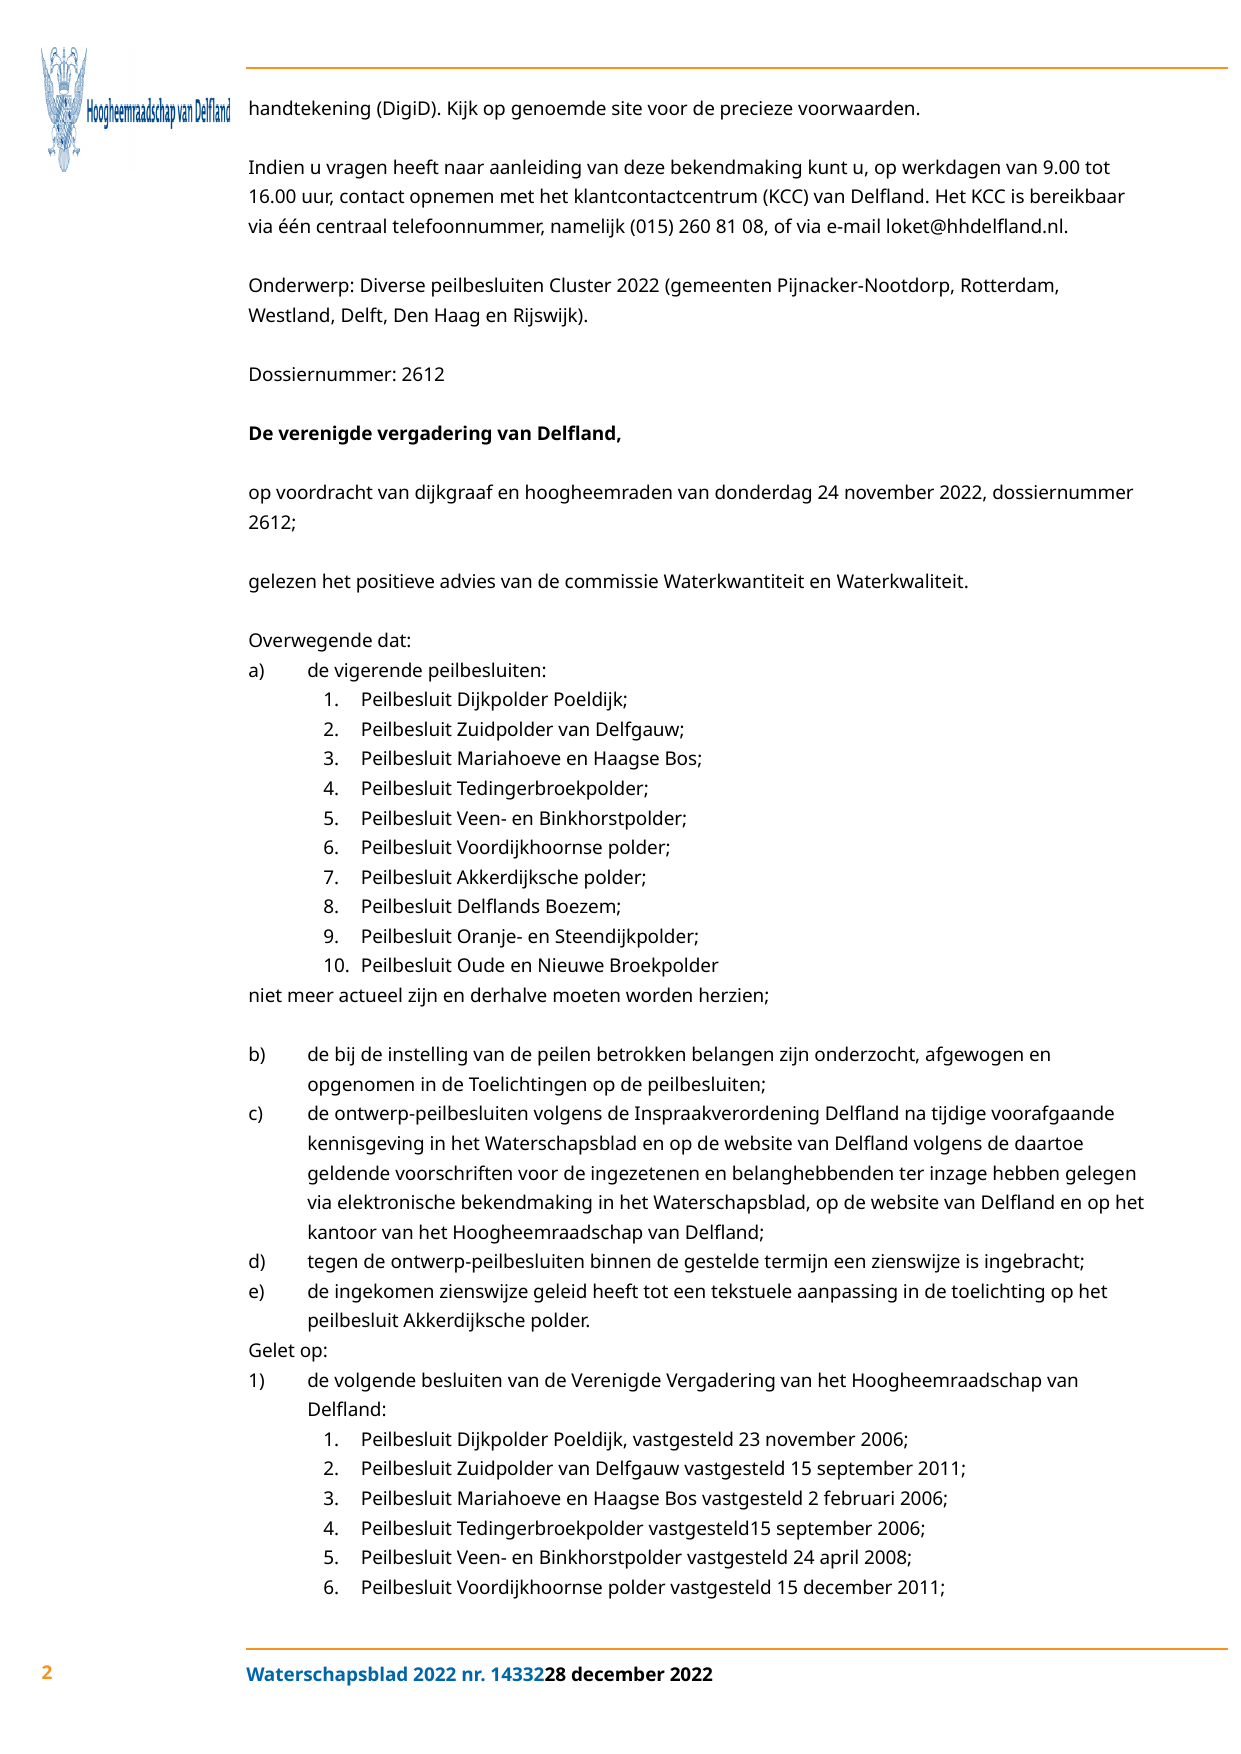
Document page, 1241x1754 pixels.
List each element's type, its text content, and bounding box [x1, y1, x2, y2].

text Dossiernummer: 2612 [248, 361, 1152, 387]
list Peilbesluit Veen- en Binkhorstpolder; [323, 805, 1152, 831]
list de bij de instelling van de peilen betrokken belangen zijn onderzocht, afgewogen en opgenomen in de Toelichtingen op de peilbesluiten; [248, 1041, 1152, 1097]
list de vigerende peilbesluiten: [248, 657, 1152, 683]
list Peilbesluit Tedingerbroekpolder vastgesteld15 september 2006; [323, 1515, 1152, 1541]
list Peilbesluit Zuidpolder van Delfgauw vastgesteld 15 september 2011; [323, 1456, 1152, 1481]
text De verenigde vergadering van Delfland, [248, 420, 1152, 446]
list de ontwerp-peilbesluiten volgens de Inspraakverordening Delfland na tijdige voorafgaande kennisgeving in het Waterschapsblad en op de website van Delfland volgens de daartoe geldende voorschriften voor de ingezetenen en belanghebbenden ter inzage hebben gelegen via elektronische bekendmaking in het Waterschapsblad, op de website van Delfland en op het kantoor van het Hoogheemraadschap van Delfland; [248, 1101, 1152, 1245]
list Peilbesluit Oranje- en Steendijkpolder; [323, 923, 1152, 949]
list Peilbesluit Akkerdijksche polder; [323, 864, 1152, 890]
text op voordracht van dijkgraaf en hoogheemraden van donderdag 24 november 2022, dossiernummer 2612; [248, 479, 1152, 535]
text gelezen het positieve advies van de commissie Waterkwantiteit en Waterkwaliteit. [248, 568, 1152, 594]
list de ingekomen zienswijze geleid heeft tot een tekstuele aanpassing in de toelichting op het peilbesluit Akkerdijksche polder. [248, 1278, 1152, 1333]
list Peilbesluit Dijkpolder Poeldijk, vastgesteld 23 november 2006; [323, 1426, 1152, 1452]
text Overwegende dat: [248, 627, 1152, 653]
text Gelet op: [248, 1337, 1152, 1363]
list Peilbesluit Zuidpolder van Delfgauw; [323, 716, 1152, 742]
list Peilbesluit Voordijkhoornse polder vastgesteld 15 december 2011; [323, 1574, 1152, 1600]
list tegen de ontwerp-peilbesluiten binnen de gestelde termijn een zienswijze is ingebracht; [248, 1248, 1152, 1274]
list Peilbesluit Veen- en Binkhorstpolder vastgesteld 24 april 2008; [323, 1544, 1152, 1570]
list de volgende besluiten van de Verenigde Vergadering van het Hoogheemraadschap van Delfland: [248, 1367, 1152, 1422]
list Peilbesluit Voordijkhoornse polder; [323, 834, 1152, 860]
text niet meer actueel zijn en derhalve moeten worden herzien; [248, 982, 1152, 1008]
list Peilbesluit Oude en Nieuwe Broekpolder [323, 953, 1152, 978]
list Peilbesluit Delflands Boezem; [323, 893, 1152, 919]
list Peilbesluit Dijkpolder Poeldijk; [323, 686, 1152, 712]
list Peilbesluit Mariahoeve en Haagse Bos; [323, 746, 1152, 771]
list Peilbesluit Mariahoeve en Haagse Bos vastgesteld 2 februari 2006; [323, 1485, 1152, 1511]
text Onderwerp: Diverse peilbesluiten Cluster 2022 (gemeenten Pijnacker-Nootdorp, Rotterdam, Westland, Delft, Den Haag en Rijswijk). [248, 272, 1152, 328]
picture [41, 47, 231, 172]
list Peilbesluit Tedingerbroekpolder; [323, 775, 1152, 801]
text handtekening (DigiD). Kijk op genoemde site voor de precieze voorwaarden. [248, 95, 1152, 121]
text Indien u vragen heeft naar aanleiding van deze bekendmaking kunt u, op werkdagen van 9.00 tot 16.00 uur, contact opnemen met het klantcontactcentrum (KCC) van Delfland. Het KCC is bereikbaar via één centraal telefoonnummer, namelijk (015) 260 81 08, of via e-mail loket@hhdelfland.nl. [248, 154, 1152, 239]
